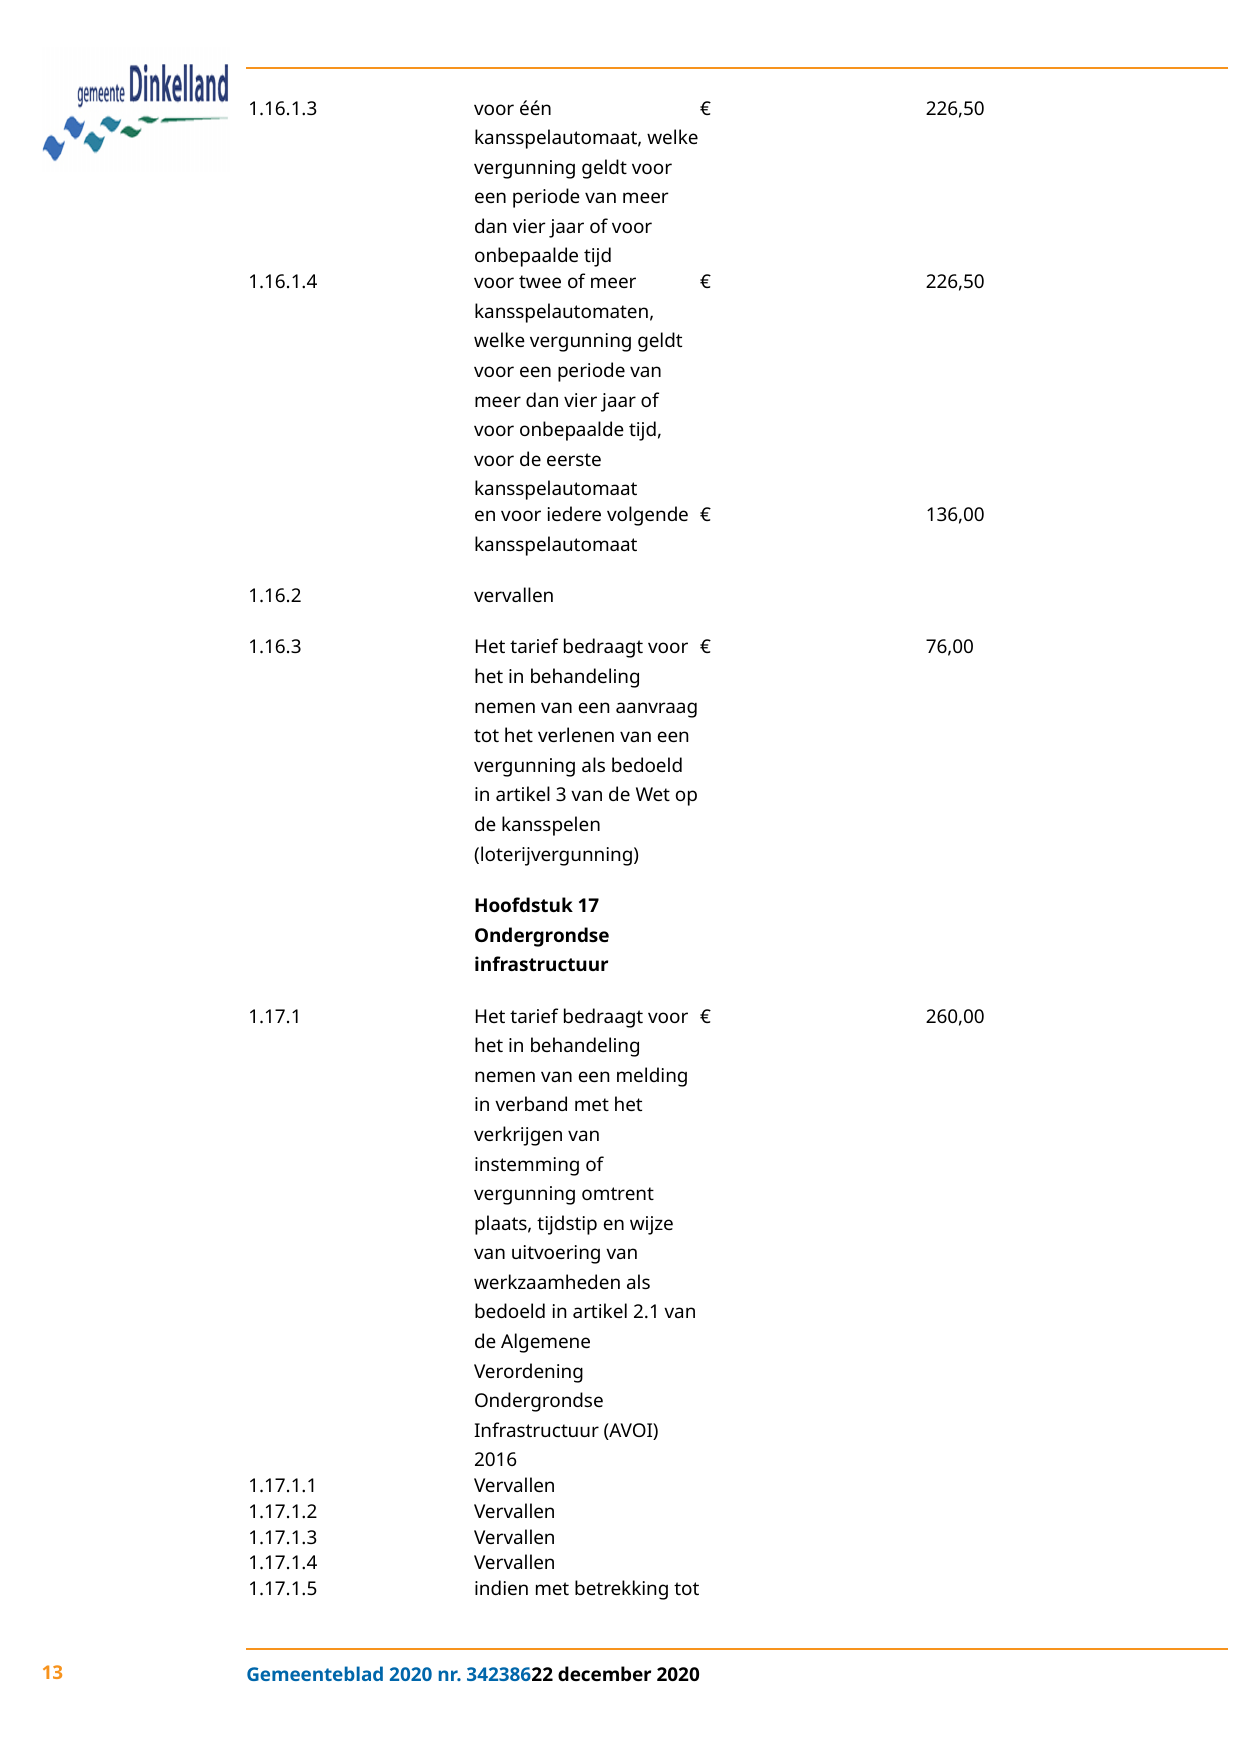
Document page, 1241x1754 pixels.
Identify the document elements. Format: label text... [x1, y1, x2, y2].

table_cell Het tarief bedraagt voor het in behandeling nemen van een melding in verband met het verkrijgen van instemming of vergunning omtrent plaats, tijdstip en wijze van uitvoering van werkzaamheden als bedoeld in artikel 2.1 van de Algemene Verordening Ondergrondse Infrastructuur (AVOI) 2016 [474, 1003, 700, 1472]
table_cell [474, 608, 700, 634]
table_cell 1.17.1 [248, 1003, 474, 1472]
table_cell € [700, 269, 926, 501]
table_cell [700, 582, 926, 608]
table_cell vervallen [474, 582, 700, 608]
table_cell Vervallen [474, 1524, 700, 1549]
table_cell [474, 977, 700, 1003]
table_cell voor twee of meer kansspelautomaten, welke vergunning geldt voor een periode van meer dan vier jaar of voor onbepaalde tijd, voor de eerste kansspelautomaat [474, 269, 700, 501]
table_cell 1.16.1.3 [248, 95, 474, 268]
table_cell Vervallen [474, 1550, 700, 1575]
table_cell Vervallen [474, 1473, 700, 1498]
table_cell [700, 1498, 926, 1524]
table_cell [926, 867, 1152, 892]
table_cell [700, 892, 926, 977]
table_cell [248, 557, 474, 582]
table_cell 1.17.1.3 [248, 1524, 474, 1549]
table_cell [248, 608, 474, 634]
table_cell [926, 608, 1152, 634]
table_cell [926, 582, 1152, 608]
table_cell 1.17.1.4 [248, 1550, 474, 1575]
table_cell [248, 977, 474, 1003]
table_cell [926, 557, 1152, 582]
table_cell 1.17.1.5 [248, 1575, 474, 1601]
table_cell [700, 608, 926, 634]
table_cell [474, 867, 700, 892]
table_cell 226,50 [926, 95, 1152, 268]
picture [41, 47, 231, 172]
table_cell [700, 1575, 926, 1601]
table_cell [926, 1498, 1152, 1524]
table_cell Vervallen [474, 1498, 700, 1524]
table_cell € [700, 1003, 926, 1472]
table_cell [700, 557, 926, 582]
table_cell € [700, 95, 926, 268]
table_cell [700, 1473, 926, 1498]
table_cell [248, 892, 474, 977]
table_cell [926, 1473, 1152, 1498]
table_cell 226,50 [926, 269, 1152, 501]
table_cell [474, 557, 700, 582]
table_cell € [700, 501, 926, 557]
table_cell 136,00 [926, 501, 1152, 557]
table_cell 1.16.2 [248, 582, 474, 608]
table_cell [926, 977, 1152, 1003]
table_cell [700, 1524, 926, 1549]
table_cell [700, 867, 926, 892]
table_cell [700, 1550, 926, 1575]
table_cell € [700, 634, 926, 867]
table_cell [926, 1524, 1152, 1549]
table_cell [248, 867, 474, 892]
table_cell 76,00 [926, 634, 1152, 867]
table_cell 1.17.1.2 [248, 1498, 474, 1524]
table_cell indien met betrekking tot [474, 1575, 700, 1601]
table_cell [926, 892, 1152, 977]
table_cell 1.16.3 [248, 634, 474, 867]
table_cell voor één kansspelautomaat, welke vergunning geldt voor een periode van meer dan vier jaar of voor onbepaalde tijd [474, 95, 700, 268]
table_cell Het tarief bedraagt voor het in behandeling nemen van een aanvraag tot het verlenen van een vergunning als bedoeld in artikel 3 van de Wet op de kansspelen (loterijvergunning) [474, 634, 700, 867]
table_cell [926, 1575, 1152, 1601]
table_cell en voor iedere volgende kansspelautomaat [474, 501, 700, 557]
table_cell 260,00 [926, 1003, 1152, 1472]
table_cell [926, 1550, 1152, 1575]
table_cell 1.16.1.4 [248, 269, 474, 557]
table_cell Hoofdstuk 17 Ondergrondse infrastructuur [474, 892, 700, 977]
table_cell 1.17.1.1 [248, 1473, 474, 1498]
table_cell [700, 977, 926, 1003]
